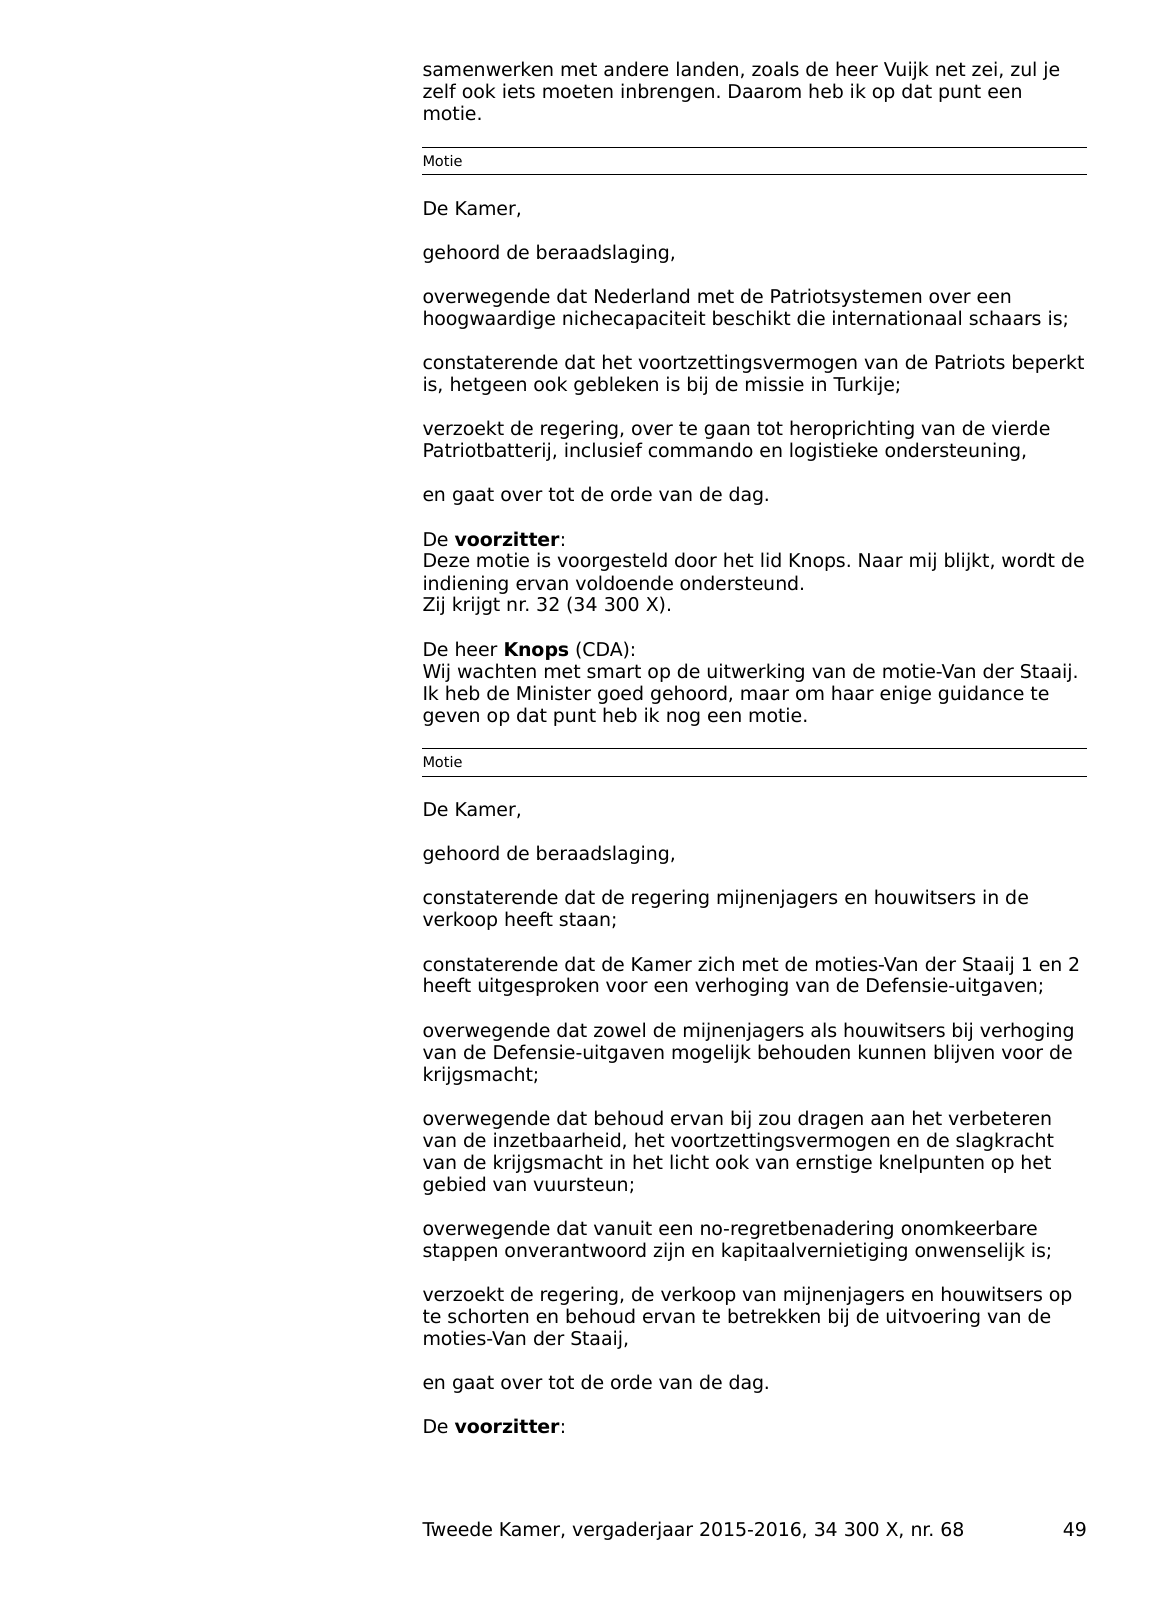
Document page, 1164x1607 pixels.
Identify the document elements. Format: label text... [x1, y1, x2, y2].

text constaterende dat het voortzettingsvermogen van de Patriots beperkt is, hetgeen ook gebleken is bij de missie in Turkije; [422, 352, 1087, 396]
text De voorzitter: [422, 1416, 1087, 1438]
text verzoekt de regering, over te gaan tot heroprichting van de vierde Patriotbatterij, inclusief commando en logistieke ondersteuning, [422, 418, 1087, 462]
text samenwerken met andere landen, zoals de heer Vuijk net zei, zul je zelf ook iets moeten inbrengen. Daarom heb ik op dat punt een motie. [422, 59, 1087, 125]
text gehoord de beraadslaging, [422, 843, 1087, 865]
text gehoord de beraadslaging, [422, 242, 1087, 264]
text Zij krijgt nr. 32 (34 300 X). [422, 594, 1087, 616]
text De Kamer, [422, 799, 1087, 821]
text Wij wachten met smart op de uitwerking van de motie-Van der Staaij. Ik heb de Minister goed gehoord, maar om haar enige guidance te geven op dat punt heb ik nog een motie. [422, 661, 1087, 726]
table_header Motie [422, 749, 1087, 776]
text overwegende dat vanuit een no-regretbenadering onomkeerbare stappen onverantwoord zijn en kapitaalvernietiging onwenselijk is; [422, 1218, 1087, 1262]
text De Kamer, [422, 197, 1087, 219]
text constaterende dat de Kamer zich met de moties-Van der Staaij 1 en 2 heeft uitgesproken voor een verhoging van de Defensie-uitgaven; [422, 953, 1087, 997]
text en gaat over tot de orde van de dag. [422, 484, 1087, 506]
text Deze motie is voorgesteld door het lid Knops. Naar mij blijkt, wordt de indiening ervan voldoende ondersteund. [422, 550, 1087, 594]
text overwegende dat behoud ervan bij zou dragen aan het verbeteren van de inzetbaarheid, het voortzettingsvermogen en de slagkracht van de krijgsmacht in het licht ook van ernstige knelpunten op het gebied van vuursteun; [422, 1108, 1087, 1196]
text verzoekt de regering, de verkoop van mijnenjagers en houwitsers op te schorten en behoud ervan te betrekken bij de uitvoering van de moties-Van der Staaij, [422, 1284, 1087, 1350]
text en gaat over tot de orde van de dag. [422, 1372, 1087, 1394]
text De voorzitter: [422, 528, 1087, 550]
text constaterende dat de regering mijnenjagers en houwitsers in de verkoop heeft staan; [422, 887, 1087, 931]
text De heer Knops (CDA): [422, 638, 1087, 661]
text overwegende dat zowel de mijnenjagers als houwitsers bij verhoging van de Defensie-uitgaven mogelijk behouden kunnen blijven voor de krijgsmacht; [422, 1019, 1087, 1086]
table_header Motie [422, 148, 1087, 174]
text overwegende dat Nederland met de Patriotsystemen over een hoogwaardige nichecapaciteit beschikt die internationaal schaars is; [422, 286, 1087, 330]
